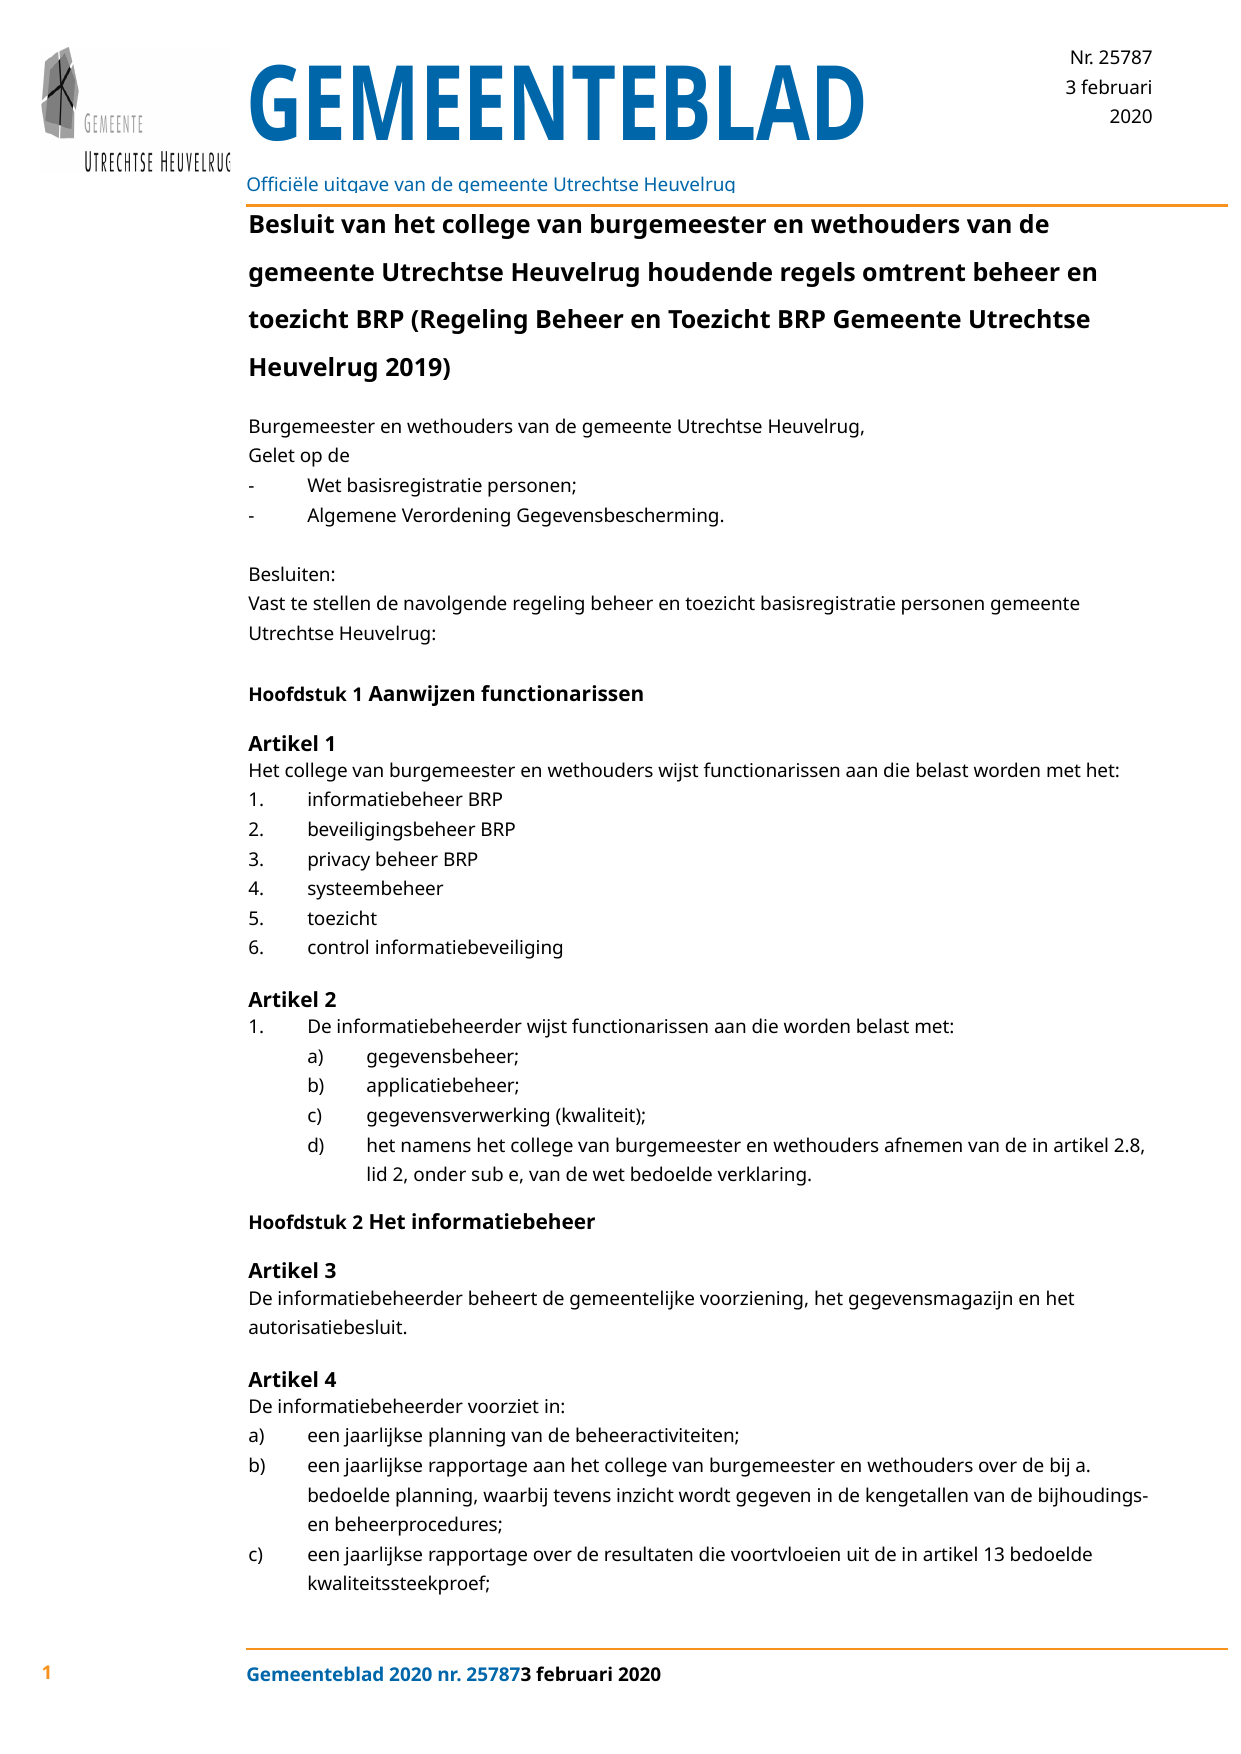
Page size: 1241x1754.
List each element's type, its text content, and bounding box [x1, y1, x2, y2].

text Artikel 2 [248, 985, 1152, 1013]
text Besluit van het college van burgemeester en wethouders van de gemeente Utrechtse Heuvelrug houdende regels omtrent beheer en toezicht BRP (Regeling Beheer en Toezicht BRP Gemeente Utrechtse Heuvelrug 2019) [248, 207, 1152, 384]
list toezicht [248, 905, 1152, 931]
list een jaarlijkse rapportage over de resultaten die voortvloeien uit de in artikel 13 bedoelde kwaliteitssteekproef; [248, 1541, 1152, 1596]
text Artikel 1 [248, 729, 1152, 757]
text Burgemeester en wethouders van de gemeente Utrechtse Heuvelrug, [248, 413, 1152, 439]
list control informatiebeveiliging [248, 934, 1152, 960]
text De informatiebeheerder beheert de gemeentelijke voorziening, het gegevensmagazijn en het autorisatiebesluit. [248, 1285, 1152, 1340]
text Vast te stellen de navolgende regeling beheer en toezicht basisregistratie personen gemeente Utrechtse Heuvelrug: [248, 591, 1152, 646]
list gegevensverwerking (kwaliteit); [307, 1102, 1152, 1128]
list Algemene Verordening Gegevensbescherming. [248, 502, 1152, 528]
list Wet basisregistratie personen; [248, 472, 1152, 498]
list gegevensbeheer; [307, 1043, 1152, 1069]
picture [41, 47, 231, 172]
text Artikel 3 [248, 1256, 1152, 1285]
text De informatiebeheerder voorziet in: [248, 1393, 1152, 1419]
text Hoofdstuk 2 Het informatiebeheer [248, 1207, 1152, 1235]
text Het college van burgemeester en wethouders wijst functionarissen aan die belast worden met het: [248, 757, 1152, 783]
list systeembeheer [248, 875, 1152, 901]
list het namens het college van burgemeester en wethouders afnemen van de in artikel 2.8, lid 2, onder sub e, van de wet bedoelde verklaring. [307, 1132, 1152, 1187]
list een jaarlijkse planning van de beheeractiviteiten; [248, 1423, 1152, 1448]
list De informatiebeheerder wijst functionarissen aan die worden belast met: [248, 1013, 1152, 1039]
list applicatiebeheer; [307, 1073, 1152, 1098]
text Besluiten: [248, 561, 1152, 587]
list beveiligingsbeheer BRP [248, 816, 1152, 842]
text Gelet op de [248, 443, 1152, 468]
text Artikel 4 [248, 1365, 1152, 1393]
list een jaarlijkse rapportage aan het college van burgemeester en wethouders over de bij a. bedoelde planning, waarbij tevens inzicht wordt gegeven in de kengetallen van de bijhoudings- en beheerprocedures; [248, 1452, 1152, 1537]
list privacy beheer BRP [248, 846, 1152, 872]
text Hoofdstuk 1 Aanwijzen functionarissen [248, 679, 1152, 708]
list informatiebeheer BRP [248, 787, 1152, 812]
